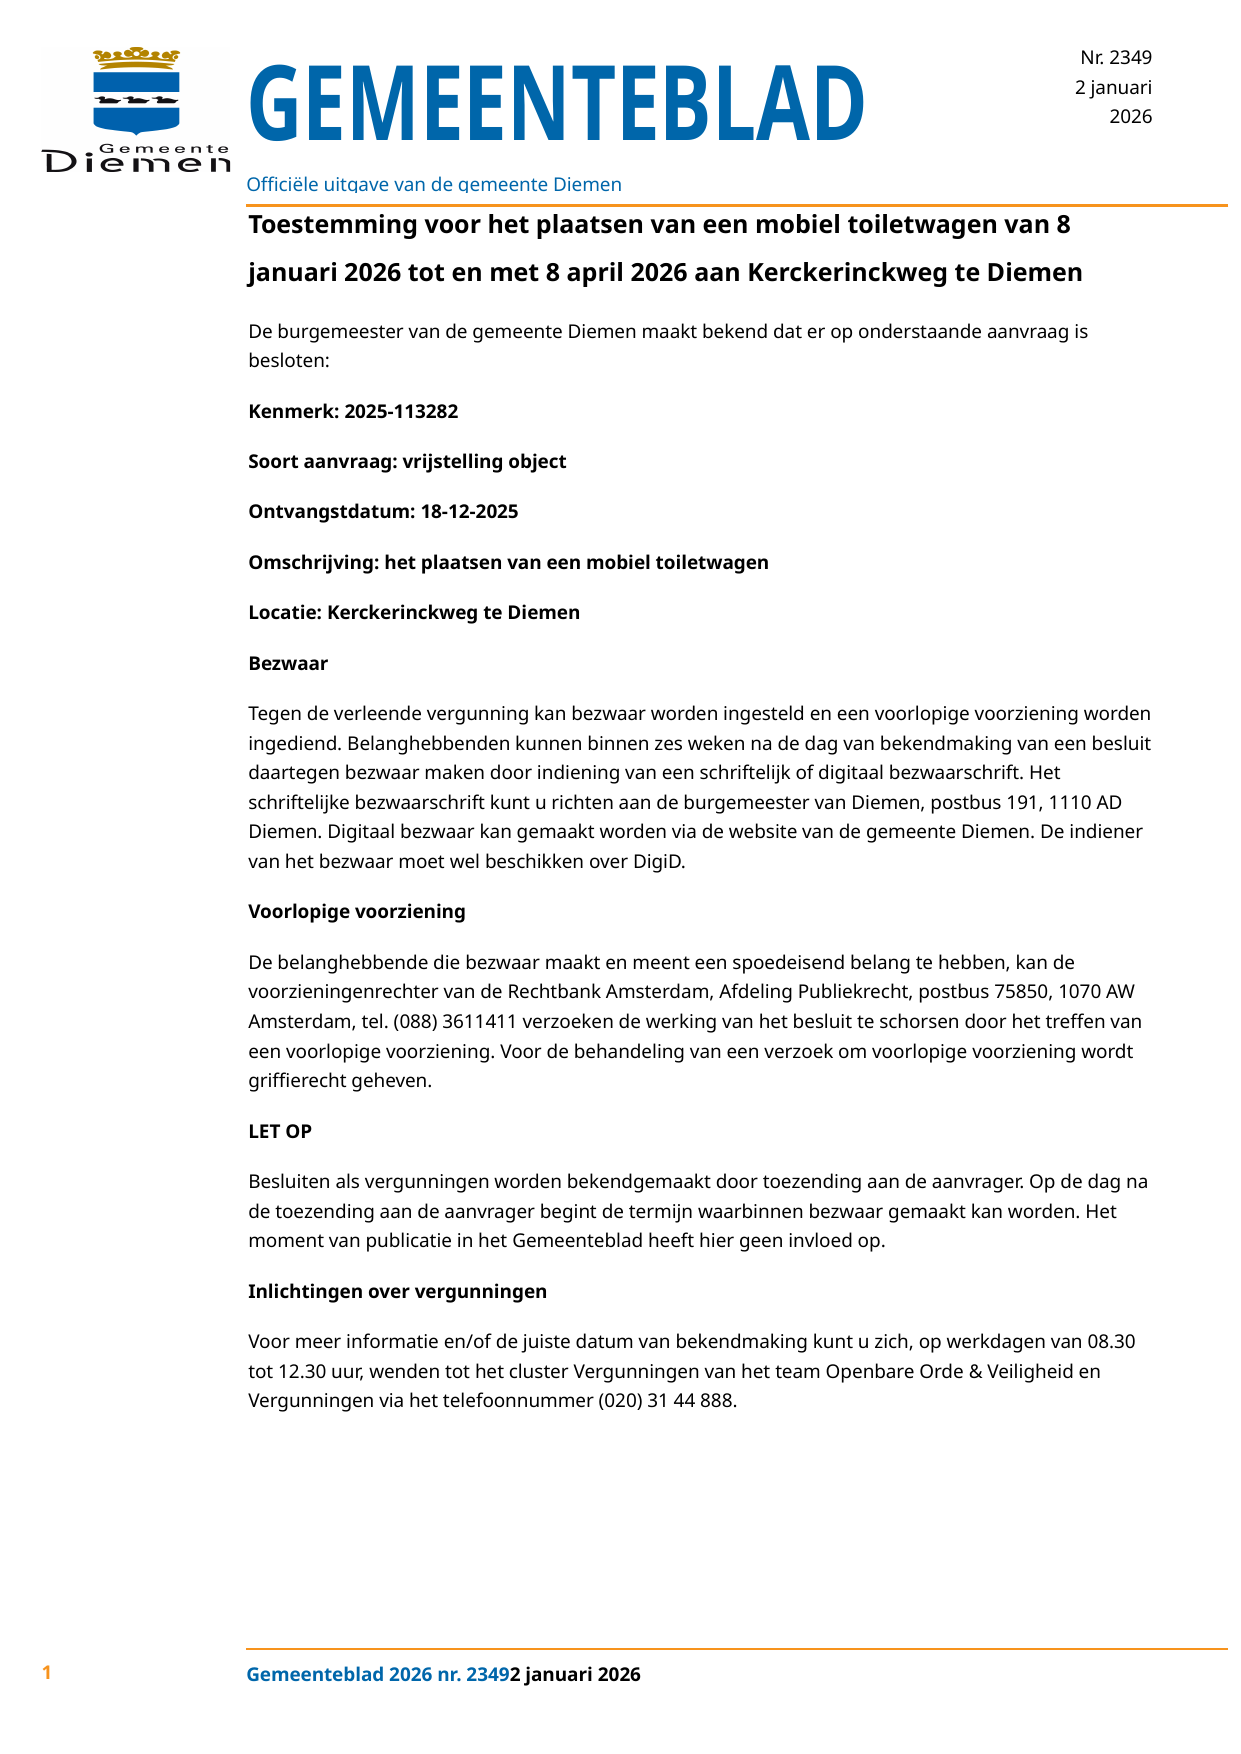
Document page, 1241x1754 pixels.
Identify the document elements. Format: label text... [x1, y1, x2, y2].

text Bezwaar [248, 650, 1152, 676]
text Toestemming voor het plaatsen van een mobiel toiletwagen van 8 januari 2026 tot en met 8 april 2026 aan Kerckerinckweg te Diemen [248, 207, 1152, 288]
text Soort aanvraag: vrijstelling object [248, 448, 1152, 474]
text De burgemeester van de gemeente Diemen maakt bekend dat er op onderstaande aanvraag is besloten: [248, 318, 1152, 373]
text Tegen de verleende vergunning kan bezwaar worden ingesteld en een voorlopige voorziening worden ingediend. Belanghebbenden kunnen binnen zes weken na de dag van bekendmaking van een besluit daartegen bezwaar maken door indiening van een schriftelijk of digitaal bezwaarschrift. Het schriftelijke bezwaarschrift kunt u richten aan de burgemeester van Diemen, postbus 191, 1110 AD Diemen. Digitaal bezwaar kan gemaakt worden via de website van de gemeente Diemen. De indiener van het bezwaar moet wel beschikken over DigiD. [248, 700, 1152, 874]
text Voor meer informatie en/of de juiste datum van bekendmaking kunt u zich, op werkdagen van 08.30 tot 12.30 uur, wenden tot het cluster Vergunningen van het team Openbare Orde & Veiligheid en Vergunningen via het telefoonnummer (020) 31 44 888. [248, 1328, 1152, 1413]
picture [41, 47, 231, 172]
text Ontvangstdatum: 18-12-2025 [248, 499, 1152, 524]
text Kenmerk: 2025-113282 [248, 398, 1152, 424]
text De belanghebbende die bezwaar maakt en meent een spoedeisend belang te hebben, kan de voorzieningenrechter van de Rechtbank Amsterdam, Afdeling Publiekrecht, postbus 75850, 1070 AW Amsterdam, tel. (088) 3611411 verzoeken de werking van het besluit te schorsen door het treffen van een voorlopige voorziening. Voor de behandeling van een verzoek om voorlopige voorziening wordt griffierecht geheven. [248, 949, 1152, 1093]
text Voorlopige voorziening [248, 899, 1152, 924]
text Locatie: Kerckerinckweg te Diemen [248, 599, 1152, 625]
text Omschrijving: het plaatsen van een mobiel toiletwagen [248, 549, 1152, 575]
text Besluiten als vergunningen worden bekendgemaakt door toezending aan de aanvrager. Op de dag na de toezending aan de aanvrager begint de termijn waarbinnen bezwaar gemaakt kan worden. Het moment van publicatie in het Gemeenteblad heeft hier geen invloed op. [248, 1168, 1152, 1253]
text Inlichtingen over vergunningen [248, 1278, 1152, 1304]
text LET OP [248, 1118, 1152, 1144]
